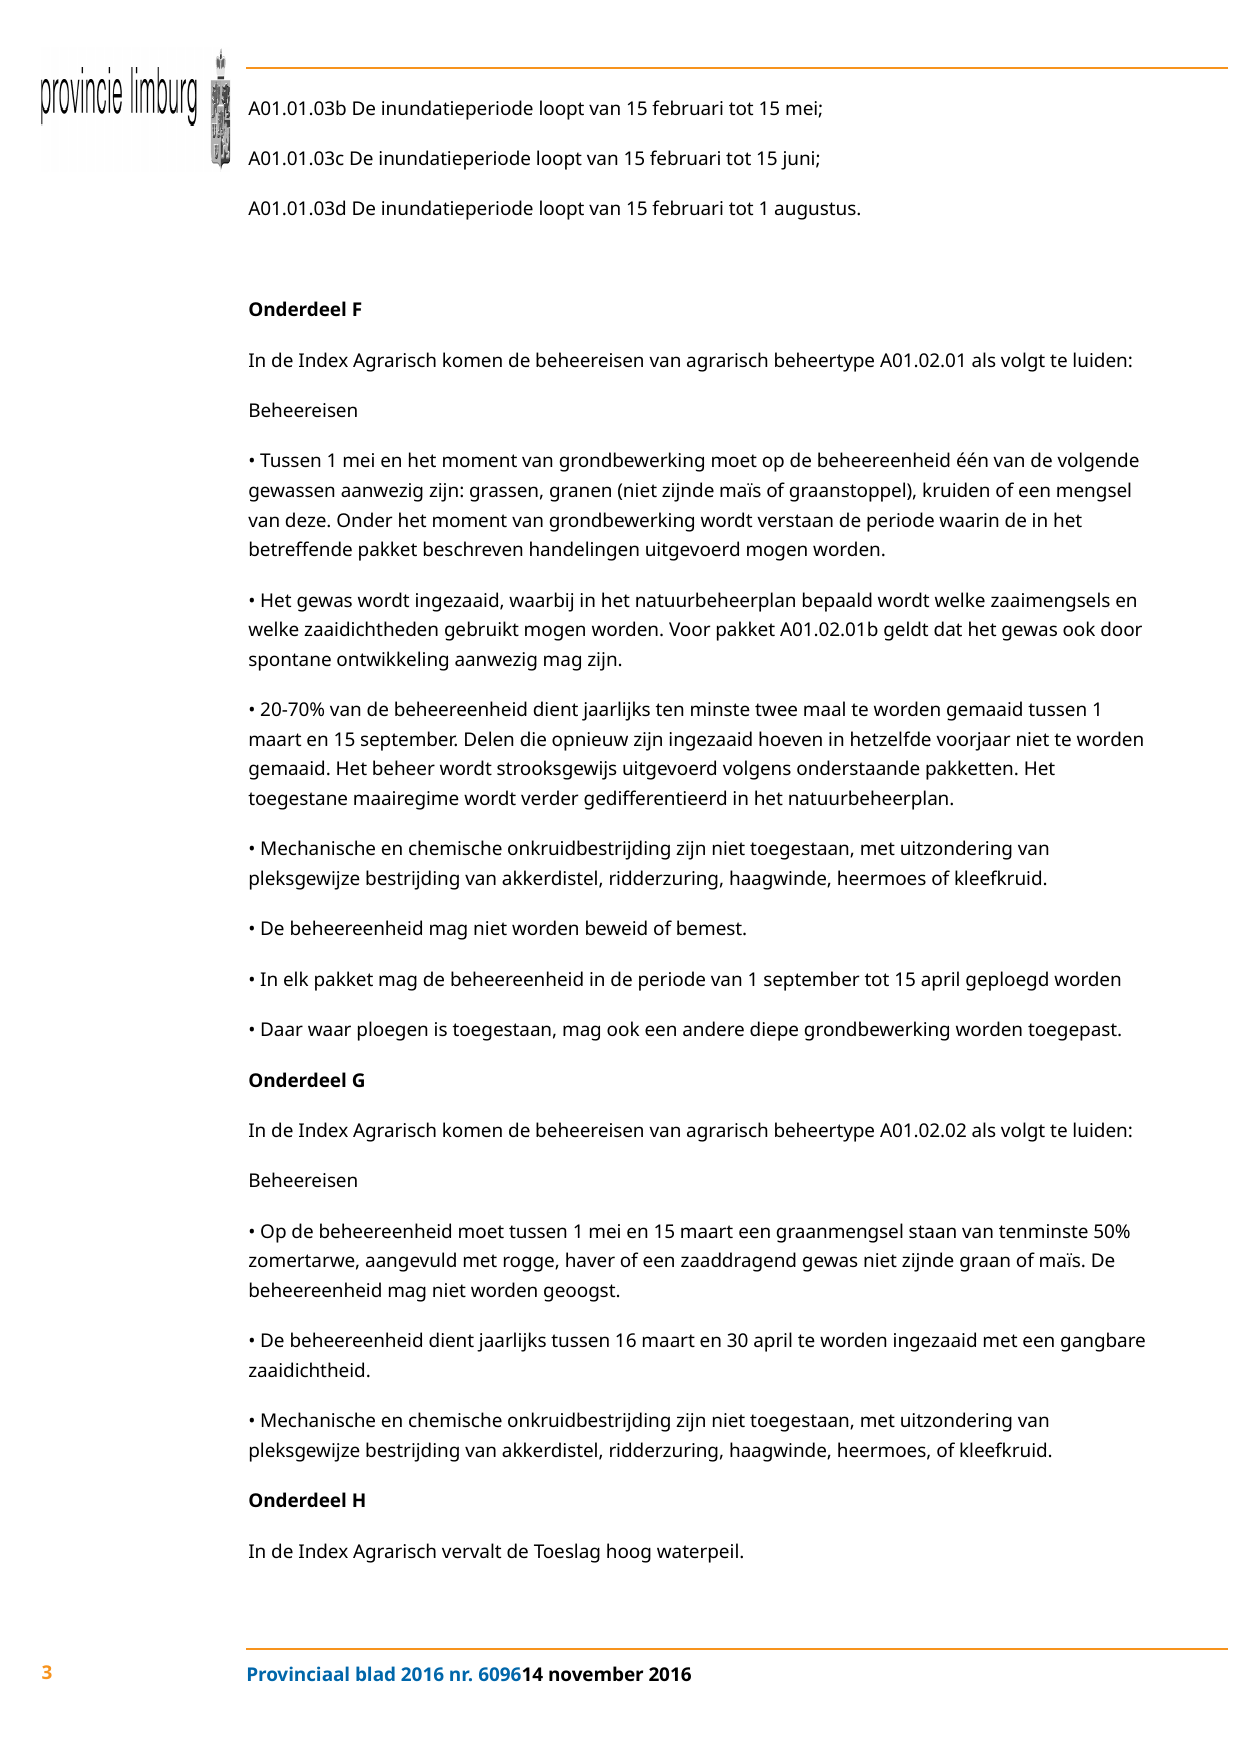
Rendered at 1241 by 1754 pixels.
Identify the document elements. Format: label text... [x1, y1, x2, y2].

text In de Index Agrarisch vervalt de Toeslag hoog waterpeil. [248, 1538, 1152, 1564]
picture [41, 47, 231, 172]
text A01.01.03d De inundatieperiode loopt van 15 februari tot 1 augustus. [248, 196, 1152, 221]
text • De beheereenheid dient jaarlijks tussen 16 maart en 30 april te worden ingezaaid met een gangbare zaaidichtheid. [248, 1328, 1152, 1383]
text • Mechanische en chemische onkruidbestrijding zijn niet toegestaan, met uitzondering van pleksgewijze bestrijding van akkerdistel, ridderzuring, haagwinde, heermoes of kleefkruid. [248, 836, 1152, 891]
text In de Index Agrarisch komen de beheereisen van agrarisch beheertype A01.02.02 als volgt te luiden: [248, 1117, 1152, 1143]
text Onderdeel H [248, 1488, 1152, 1513]
text Onderdeel G [248, 1067, 1152, 1093]
text • De beheereenheid mag niet worden beweid of bemest. [248, 916, 1152, 941]
text A01.01.03c De inundatieperiode loopt van 15 februari tot 15 juni; [248, 145, 1152, 171]
text In de Index Agrarisch komen de beheereisen van agrarisch beheertype A01.02.01 als volgt te luiden: [248, 347, 1152, 373]
text Beheereisen [248, 1168, 1152, 1193]
text Onderdeel F [248, 296, 1152, 322]
text Beheereisen [248, 397, 1152, 423]
text • Het gewas wordt ingezaaid, waarbij in het natuurbeheerplan bepaald wordt welke zaaimengsels en welke zaaidichtheden gebruikt mogen worden. Voor pakket A01.02.01b geldt dat het gewas ook door spontane ontwikkeling aanwezig mag zijn. [248, 587, 1152, 672]
text • Mechanische en chemische onkruidbestrijding zijn niet toegestaan, met uitzondering van pleksgewijze bestrijding van akkerdistel, ridderzuring, haagwinde, heermoes, of kleefkruid. [248, 1408, 1152, 1463]
text • Tussen 1 mei en het moment van grondbewerking moet op de beheereenheid één van de volgende gewassen aanwezig zijn: grassen, granen (niet zijnde maïs of graanstoppel), kruiden of een mengsel van deze. Onder het moment van grondbewerking wordt verstaan de periode waarin de in het betreffende pakket beschreven handelingen uitgevoerd mogen worden. [248, 448, 1152, 562]
text • 20-70% van de beheereenheid dient jaarlijks ten minste twee maal te worden gemaaid tussen 1 maart en 15 september. Delen die opnieuw zijn ingezaaid hoeven in hetzelfde voorjaar niet te worden gemaaid. Het beheer wordt strooksgewijs uitgevoerd volgens onderstaande pakketten. Het toegestane maairegime wordt verder gedifferentieerd in het natuurbeheerplan. [248, 696, 1152, 811]
text A01.01.03b De inundatieperiode loopt van 15 februari tot 15 mei; [248, 95, 1152, 121]
text • In elk pakket mag de beheereenheid in de periode van 1 september tot 15 april geploegd worden [248, 966, 1152, 992]
text • Op de beheereenheid moet tussen 1 mei en 15 maart een graanmengsel staan van tenminste 50% zomertarwe, aangevuld met rogge, haver of een zaaddragend gewas niet zijnde graan of maïs. De beheereenheid mag niet worden geoogst. [248, 1218, 1152, 1303]
text • Daar waar ploegen is toegestaan, mag ook een andere diepe grondbewerking worden toegepast. [248, 1016, 1152, 1042]
